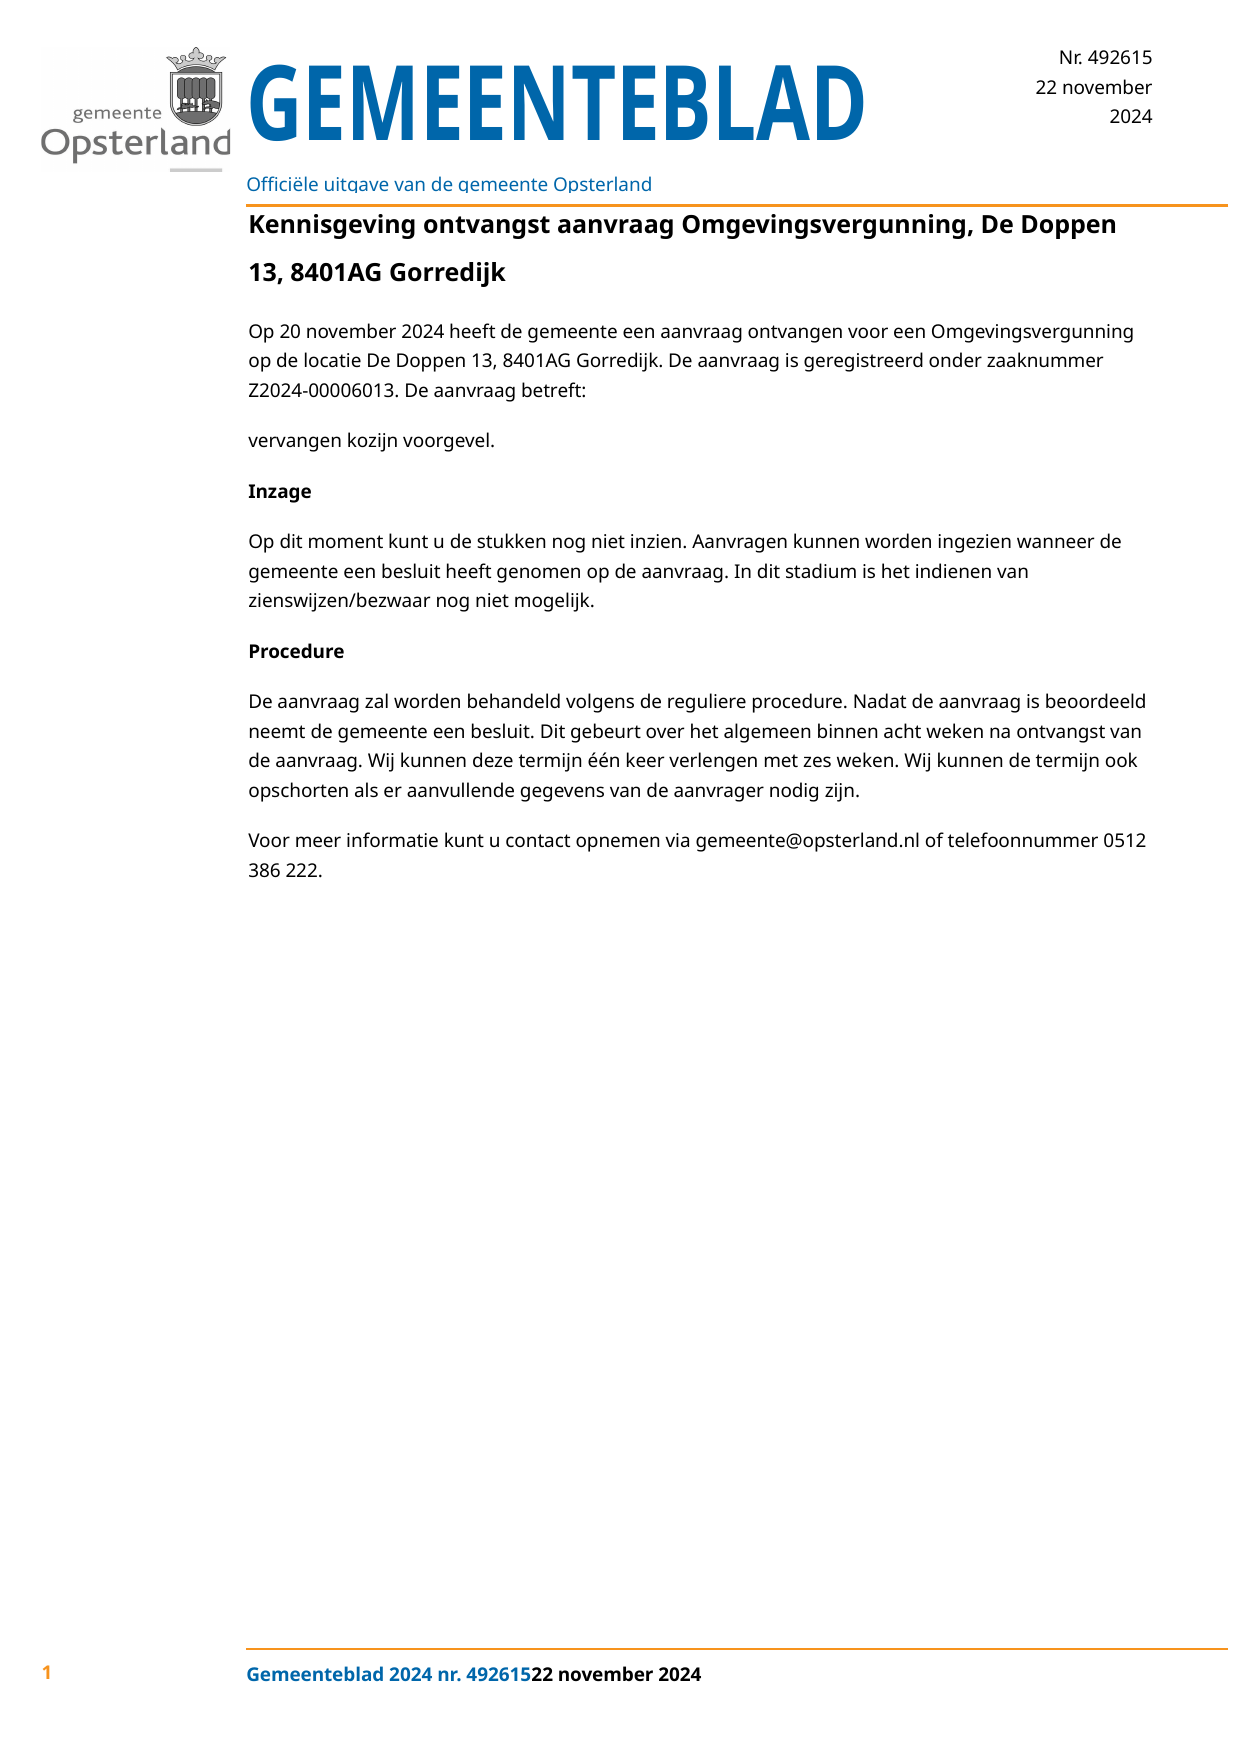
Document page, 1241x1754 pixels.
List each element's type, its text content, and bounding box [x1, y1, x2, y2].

text Op dit moment kunt u de stukken nog niet inzien. Aanvragen kunnen worden ingezien wanneer de gemeente een besluit heeft genomen op de aanvraag. In dit stadium is het indienen van zienswijzen/bezwaar nog niet mogelijk. [248, 528, 1152, 613]
text De aanvraag zal worden behandeld volgens de reguliere procedure. Nadat de aanvraag is beoordeeld neemt de gemeente een besluit. Dit gebeurt over het algemeen binnen acht weken na ontvangst van de aanvraag. Wij kunnen deze termijn één keer verlengen met zes weken. Wij kunnen de termijn ook opschorten als er aanvullende gegevens van de aanvrager nodig zijn. [248, 688, 1152, 803]
text Kennisgeving ontvangst aanvraag Omgevingsvergunning, De Doppen 13, 8401AG Gorredijk [248, 207, 1152, 288]
text Op 20 november 2024 heeft de gemeente een aanvraag ontvangen voor een Omgevingsvergunning op de locatie De Doppen 13, 8401AG Gorredijk. De aanvraag is geregistreerd onder zaaknummer Z2024-00006013. De aanvraag betreft: [248, 318, 1152, 403]
text Procedure [248, 638, 1152, 664]
picture [41, 47, 231, 172]
text Inzage [248, 478, 1152, 504]
text Voor meer informatie kunt u contact opnemen via gemeente@opsterland.nl of telefoonnummer 0512 386 222. [248, 827, 1152, 883]
text vervangen kozijn voorgevel. [248, 427, 1152, 453]
